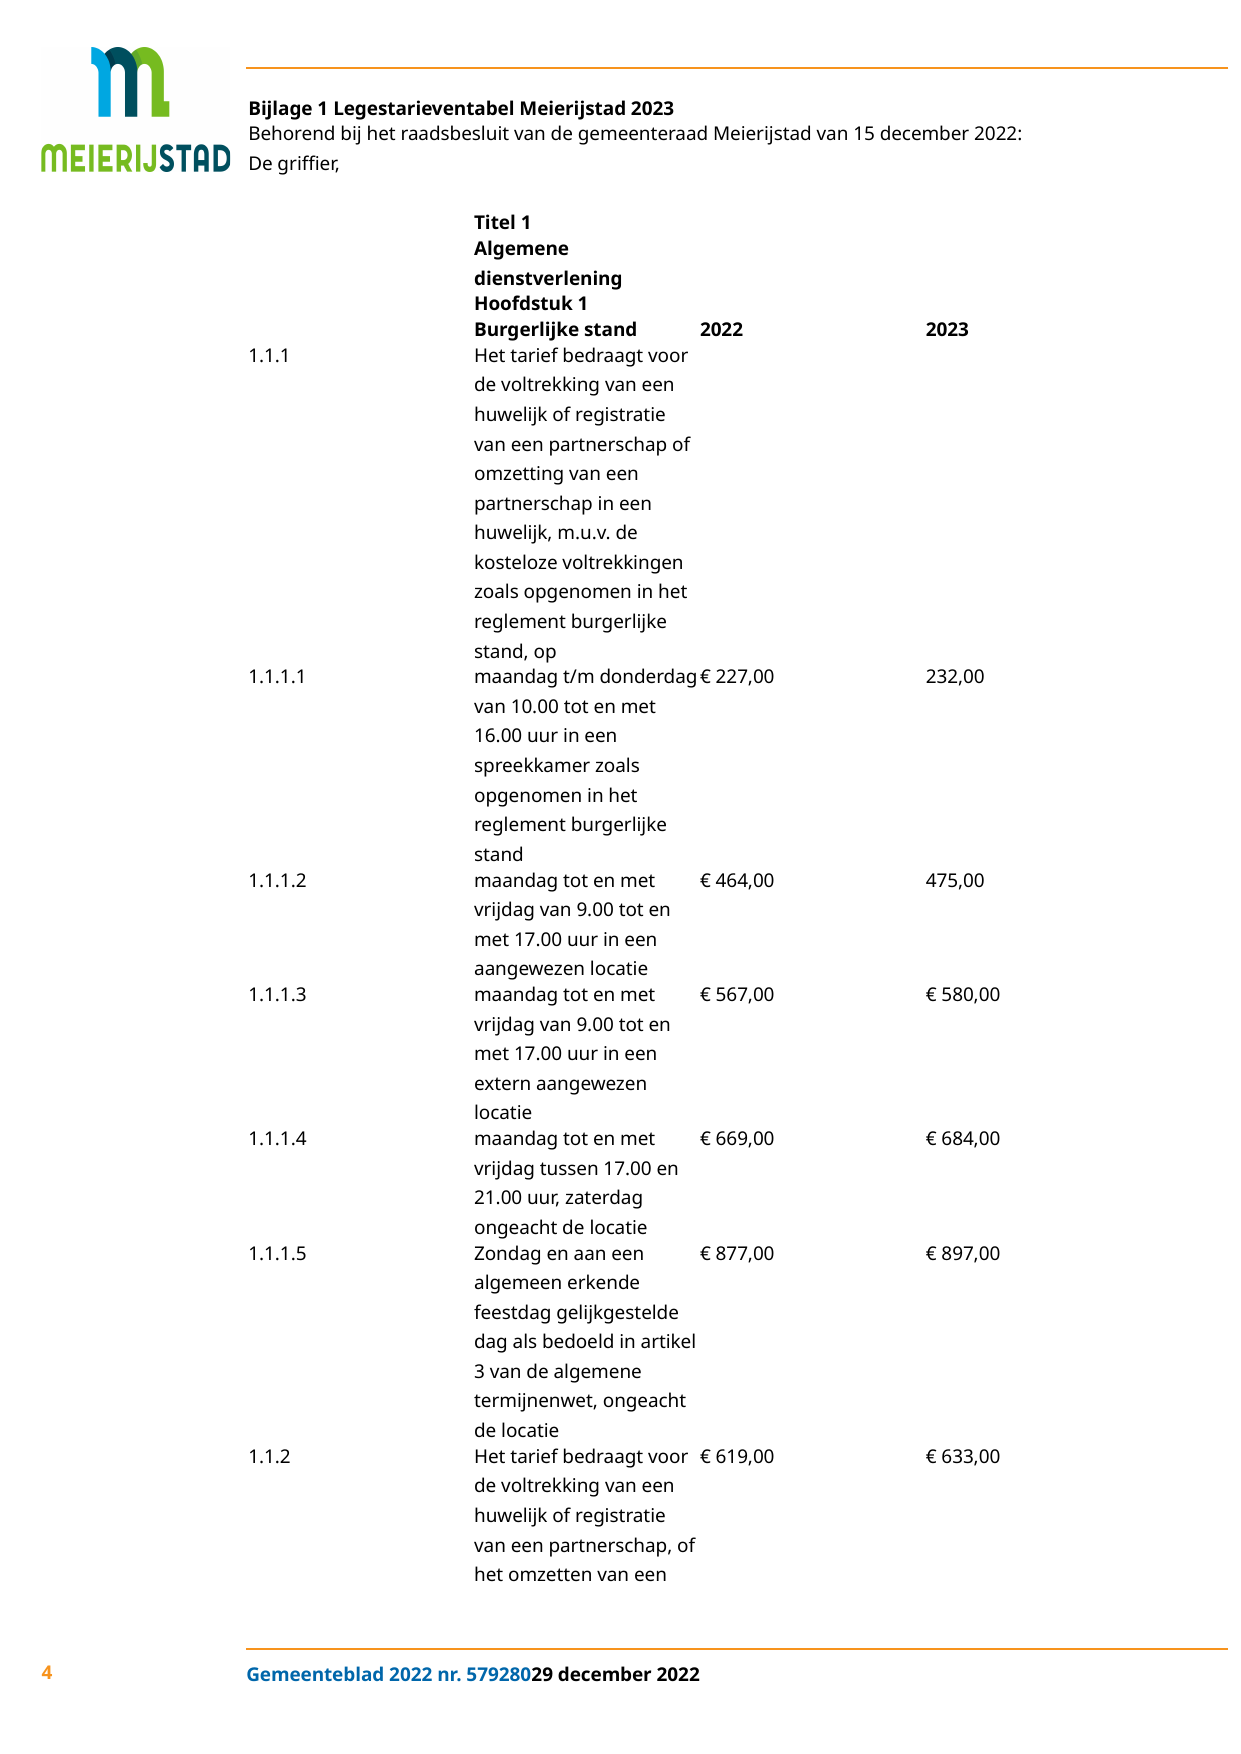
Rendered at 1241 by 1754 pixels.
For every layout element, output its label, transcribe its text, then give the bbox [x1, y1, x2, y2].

table_cell € 567,00 [700, 981, 926, 1125]
table_cell € 897,00 [926, 1240, 1152, 1443]
table_cell Algemene dienstverlening [474, 235, 700, 291]
table_cell Burgerlijke stand [474, 316, 700, 342]
table_cell 232,00 [926, 664, 1152, 867]
table_cell maandag tot en met vrijdag van 9.00 tot en met 17.00 uur in een extern aangewezen locatie [474, 981, 700, 1125]
table_cell 475,00 [926, 867, 1152, 981]
table_cell [926, 235, 1152, 291]
table_cell [700, 235, 926, 291]
text De griffier, [248, 150, 1152, 176]
table_cell Het tarief bedraagt voor de voltrekking van een huwelijk of registratie van een partnerschap, of het omzetten van een [474, 1443, 700, 1587]
table_cell 2023 [926, 316, 1152, 342]
table_header [248, 210, 474, 235]
table_cell 1.1.2 [248, 1443, 474, 1587]
picture [41, 47, 231, 172]
table_cell € 619,00 [700, 1443, 926, 1587]
table_cell € 684,00 [926, 1125, 1152, 1240]
table_cell 1.1.1.3 [248, 981, 474, 1125]
table_cell € 464,00 [700, 867, 926, 981]
table_cell [926, 342, 1152, 663]
table_header [926, 210, 1152, 235]
table_cell [248, 291, 474, 316]
table_cell 1.1.1.5 [248, 1240, 474, 1443]
table_cell 1.1.1.1 [248, 664, 474, 867]
table_cell € 877,00 [700, 1240, 926, 1443]
table_cell 1.1.1.4 [248, 1125, 474, 1240]
table_cell [700, 291, 926, 316]
table_cell maandag tot en met vrijdag van 9.00 tot en met 17.00 uur in een aangewezen locatie [474, 867, 700, 981]
table_cell maandag t/m donderdag van 10.00 tot en met 16.00 uur in een spreekkamer zoals opgenomen in het reglement burgerlijke stand [474, 664, 700, 867]
text Bijlage 1 Legestarieventabel Meierijstad 2023 [248, 95, 1152, 121]
table_cell 1.1.1.2 [248, 867, 474, 981]
table_cell € 227,00 [700, 664, 926, 867]
table_cell 2022 [700, 316, 926, 342]
table_cell 1.1.1 [248, 342, 474, 663]
table_cell Zondag en aan een algemeen erkende feestdag gelijkgestelde dag als bedoeld in artikel 3 van de algemene termijnenwet, ongeacht de locatie [474, 1240, 700, 1443]
table_cell € 669,00 [700, 1125, 926, 1240]
table_header [700, 210, 926, 235]
text Behorend bij het raadsbesluit van de gemeenteraad Meierijstad van 15 december 2022: [248, 121, 1152, 146]
table_cell [248, 316, 474, 342]
table_header Titel 1 [474, 210, 700, 235]
table_cell [700, 342, 926, 663]
table_cell [248, 235, 474, 291]
table_cell maandag tot en met vrijdag tussen 17.00 en 21.00 uur, zaterdag ongeacht de locatie [474, 1125, 700, 1240]
table_cell € 580,00 [926, 981, 1152, 1125]
table_cell Hoofdstuk 1 [474, 291, 700, 316]
table_cell € 633,00 [926, 1443, 1152, 1587]
table_cell Het tarief bedraagt voor de voltrekking van een huwelijk of registratie van een partnerschap of omzetting van een partnerschap in een huwelijk, m.u.v. de kosteloze voltrekkingen zoals opgenomen in het reglement burgerlijke stand, op [474, 342, 700, 663]
table_cell [926, 291, 1152, 316]
